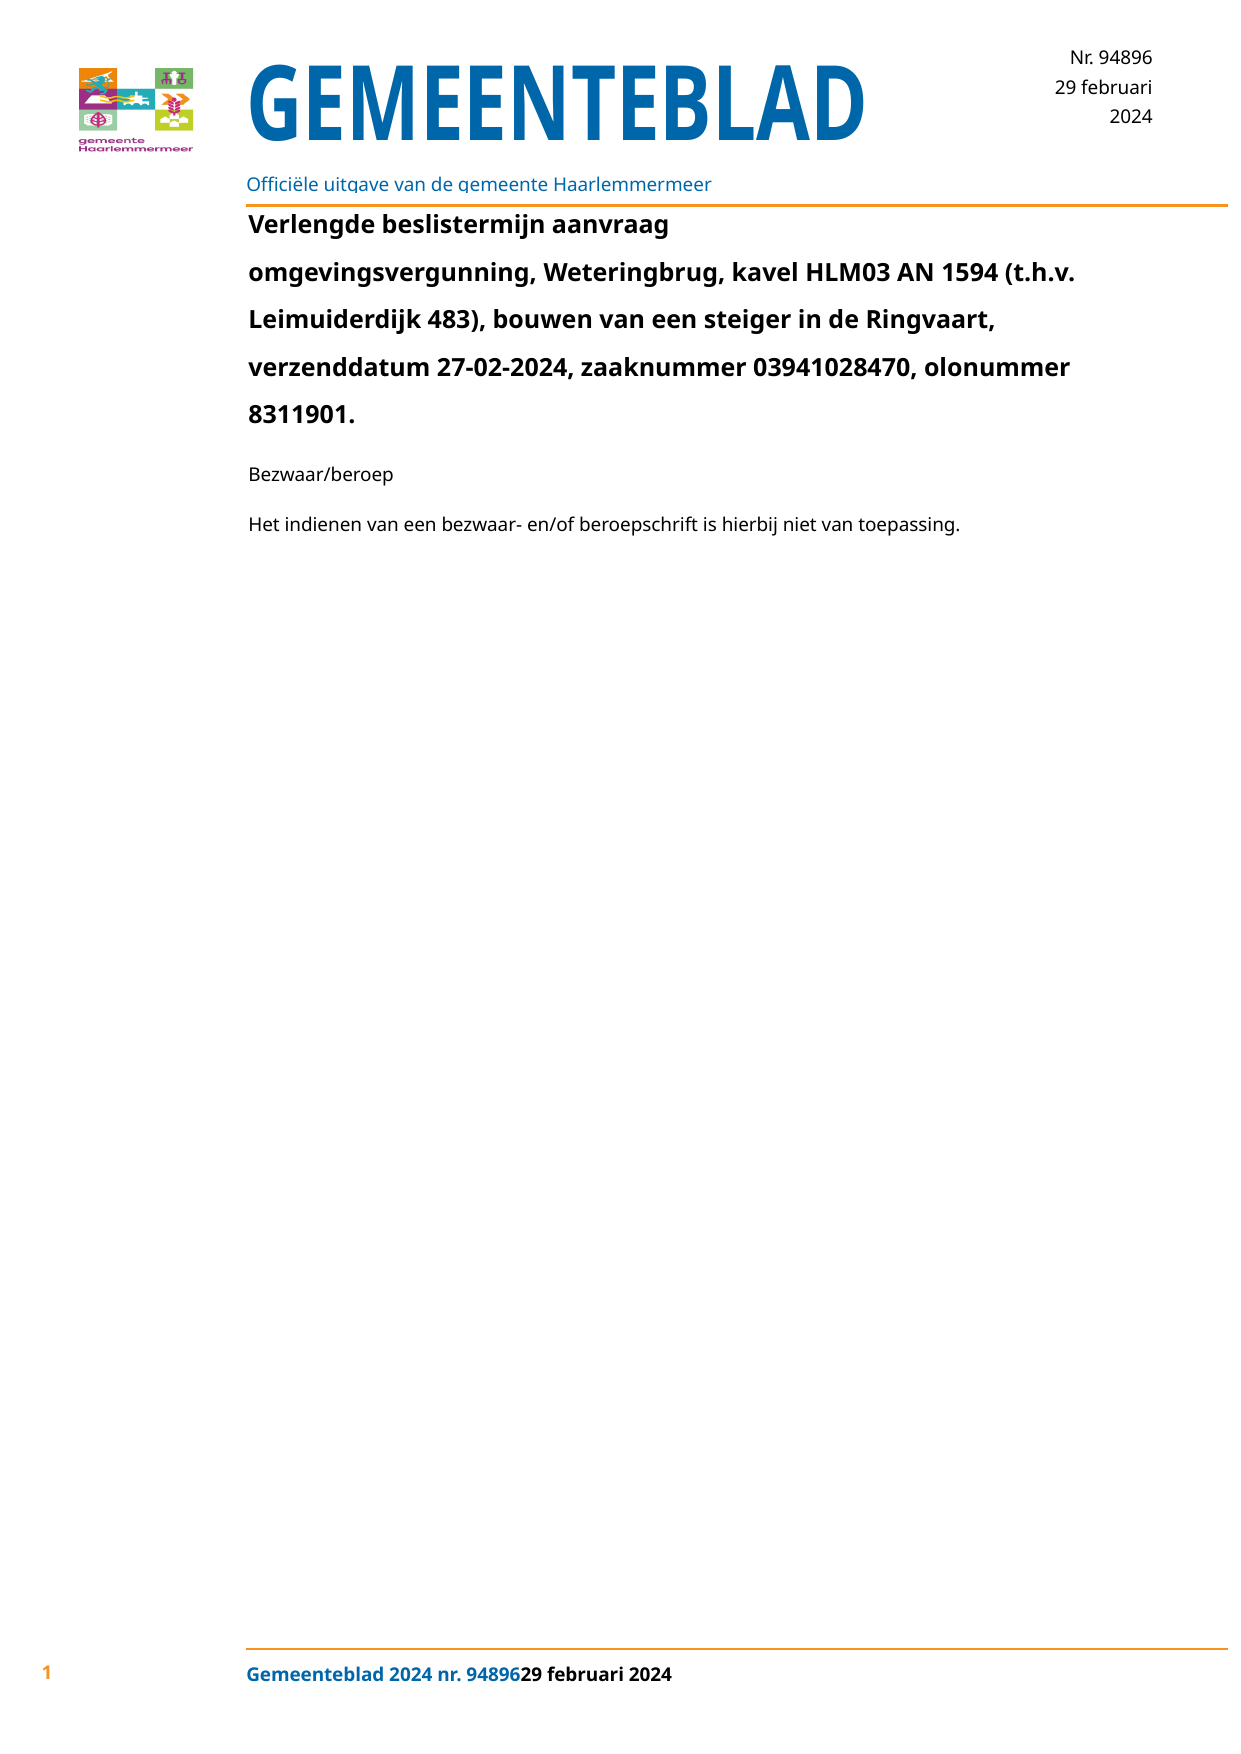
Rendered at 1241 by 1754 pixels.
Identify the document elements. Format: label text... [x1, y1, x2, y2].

text Het indienen van een bezwaar- en/of beroepschrift is hierbij niet van toepassing. [248, 511, 1152, 537]
text Bezwaar/beroep [248, 461, 1152, 486]
text Verlengde beslistermijn aanvraag omgevingsvergunning, Weteringbrug, kavel HLM03 AN 1594 (t.h.v. Leimuiderdijk 483), bouwen van een steiger in de Ringvaart, verzenddatum 27-02-2024, zaaknummer 03941028470, olonummer 8311901. [248, 207, 1152, 431]
picture [41, 47, 231, 172]
